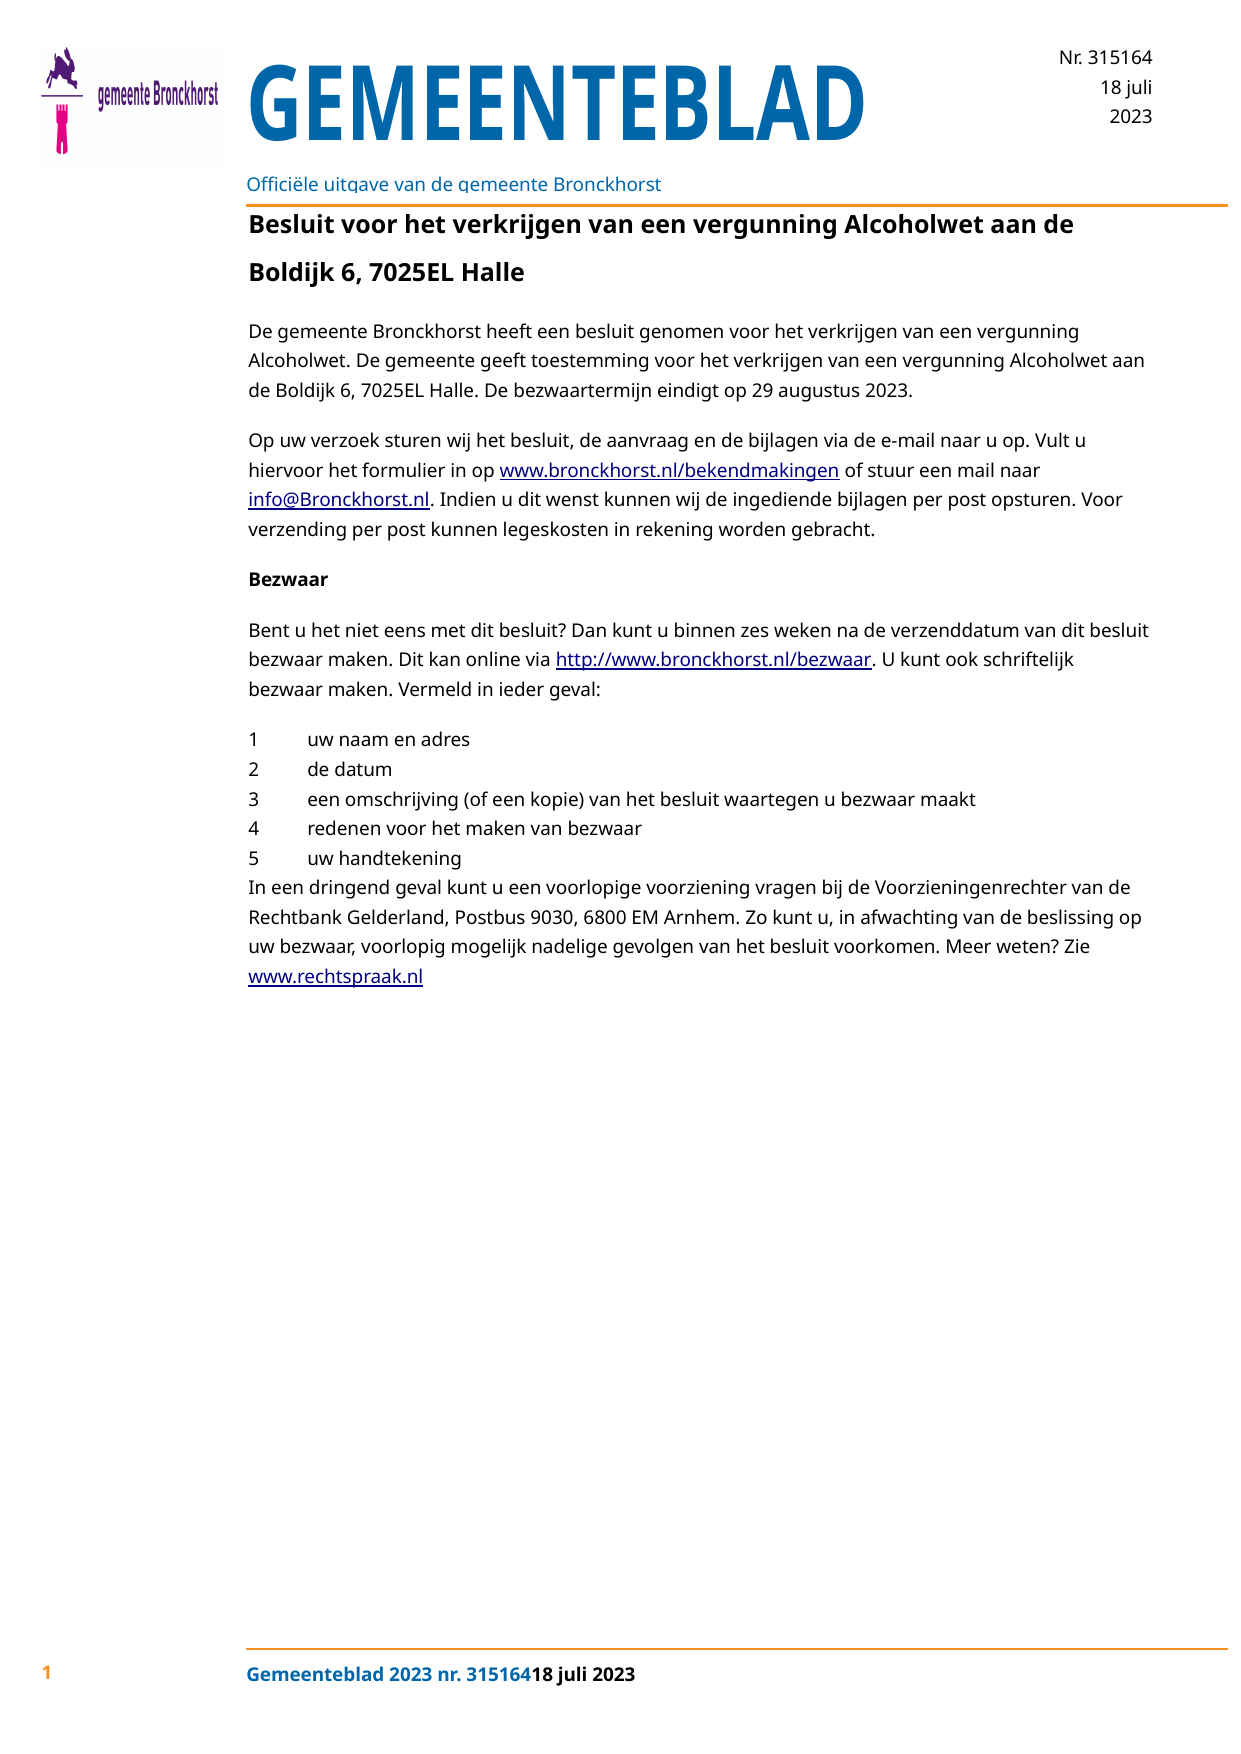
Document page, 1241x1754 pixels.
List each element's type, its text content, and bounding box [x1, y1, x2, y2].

list de datum [248, 756, 1152, 782]
list redenen voor het maken van bezwaar [248, 815, 1152, 841]
text Besluit voor het verkrijgen van een vergunning Alcoholwet aan de Boldijk 6, 7025EL Halle [248, 207, 1152, 288]
list een omschrijving (of een kopie) van het besluit waartegen u bezwaar maakt [248, 786, 1152, 812]
picture [41, 47, 231, 172]
text Bent u het niet eens met dit besluit? Dan kunt u binnen zes weken na de verzenddatum van dit besluit bezwaar maken. Dit kan online via http://www.bronckhorst.nl/bezwaar. U kunt ook schriftelijk bezwaar maken. Vermeld in ieder geval: [248, 617, 1152, 702]
list uw naam en adres [248, 727, 1152, 752]
text De gemeente Bronckhorst heeft een besluit genomen voor het verkrijgen van een vergunning Alcoholwet. De gemeente geeft toestemming voor het verkrijgen van een vergunning Alcoholwet aan de Boldijk 6, 7025EL Halle. De bezwaartermijn eindigt op 29 augustus 2023. [248, 318, 1152, 403]
text Op uw verzoek sturen wij het besluit, de aanvraag en de bijlagen via de e-mail naar u op. Vult u hiervoor het formulier in op www.bronckhorst.nl/bekendmakingen of stuur een mail naar info@Bronckhorst.nl. Indien u dit wenst kunnen wij de ingediende bijlagen per post opsturen. Voor verzending per post kunnen legeskosten in rekening worden gebracht. [248, 427, 1152, 542]
list uw handtekening [248, 845, 1152, 871]
text Bezwaar [248, 567, 1152, 592]
text In een dringend geval kunt u een voorlopige voorziening vragen bij de Voorzieningenrechter van de Rechtbank Gelderland, Postbus 9030, 6800 EM Arnhem. Zo kunt u, in afwachting van de beslissing op uw bezwaar, voorlopig mogelijk nadelige gevolgen van het besluit voorkomen. Meer weten? Zie www.rechtspraak.nl [248, 874, 1152, 989]
